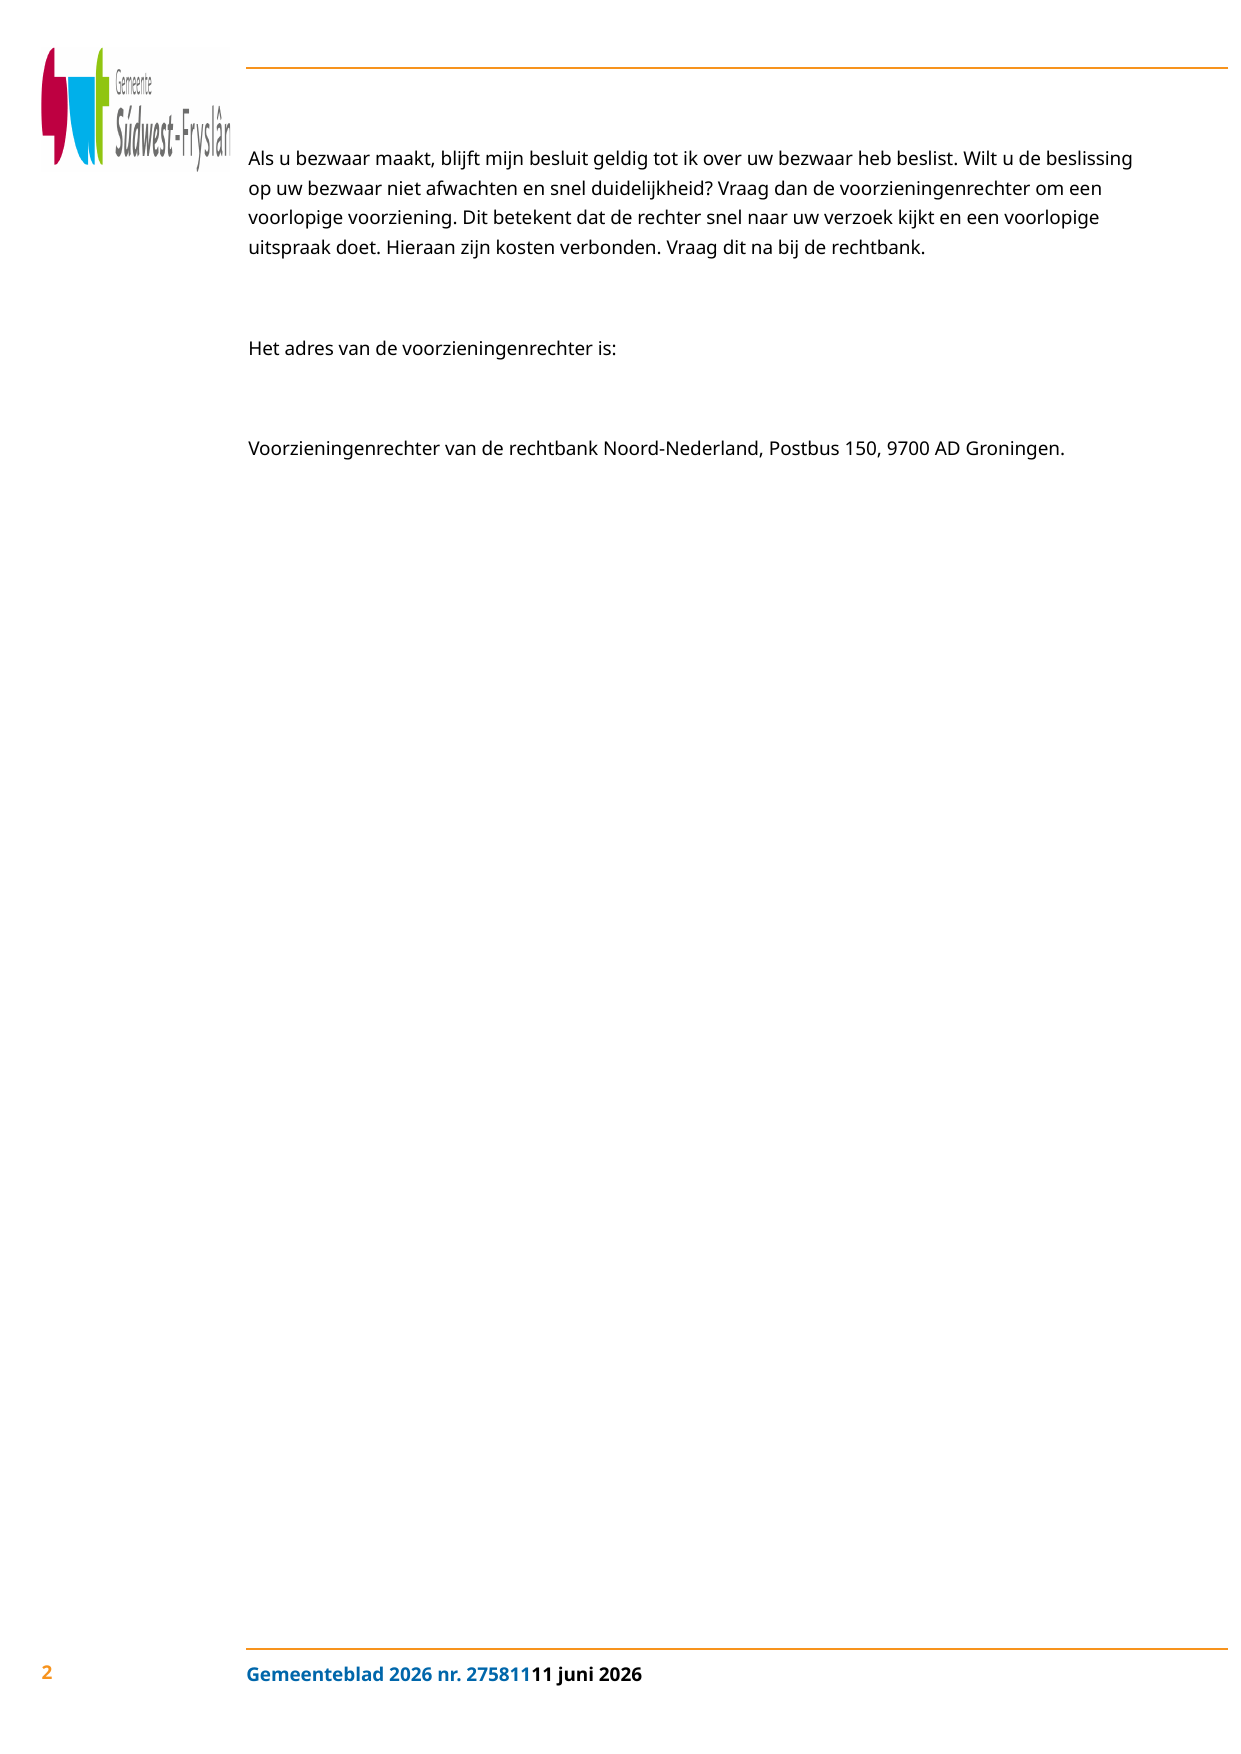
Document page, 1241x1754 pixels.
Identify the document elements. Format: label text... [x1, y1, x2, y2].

picture [41, 47, 231, 172]
text Het adres van de voorzieningenrechter is: [248, 335, 1152, 361]
text Als u bezwaar maakt, blijft mijn besluit geldig tot ik over uw bezwaar heb beslist. Wilt u de beslissing op uw bezwaar niet afwachten en snel duidelijkheid? Vraag dan de voorzieningenrechter om een voorlopige voorziening. Dit betekent dat de rechter snel naar uw verzoek kijkt en een voorlopige uitspraak doet. Hieraan zijn kosten verbonden. Vraag dit na bij de rechtbank. [248, 145, 1152, 260]
text Voorzieningenrechter van de rechtbank Noord-Nederland, Postbus 150, 9700 AD Groningen. [248, 436, 1152, 461]
